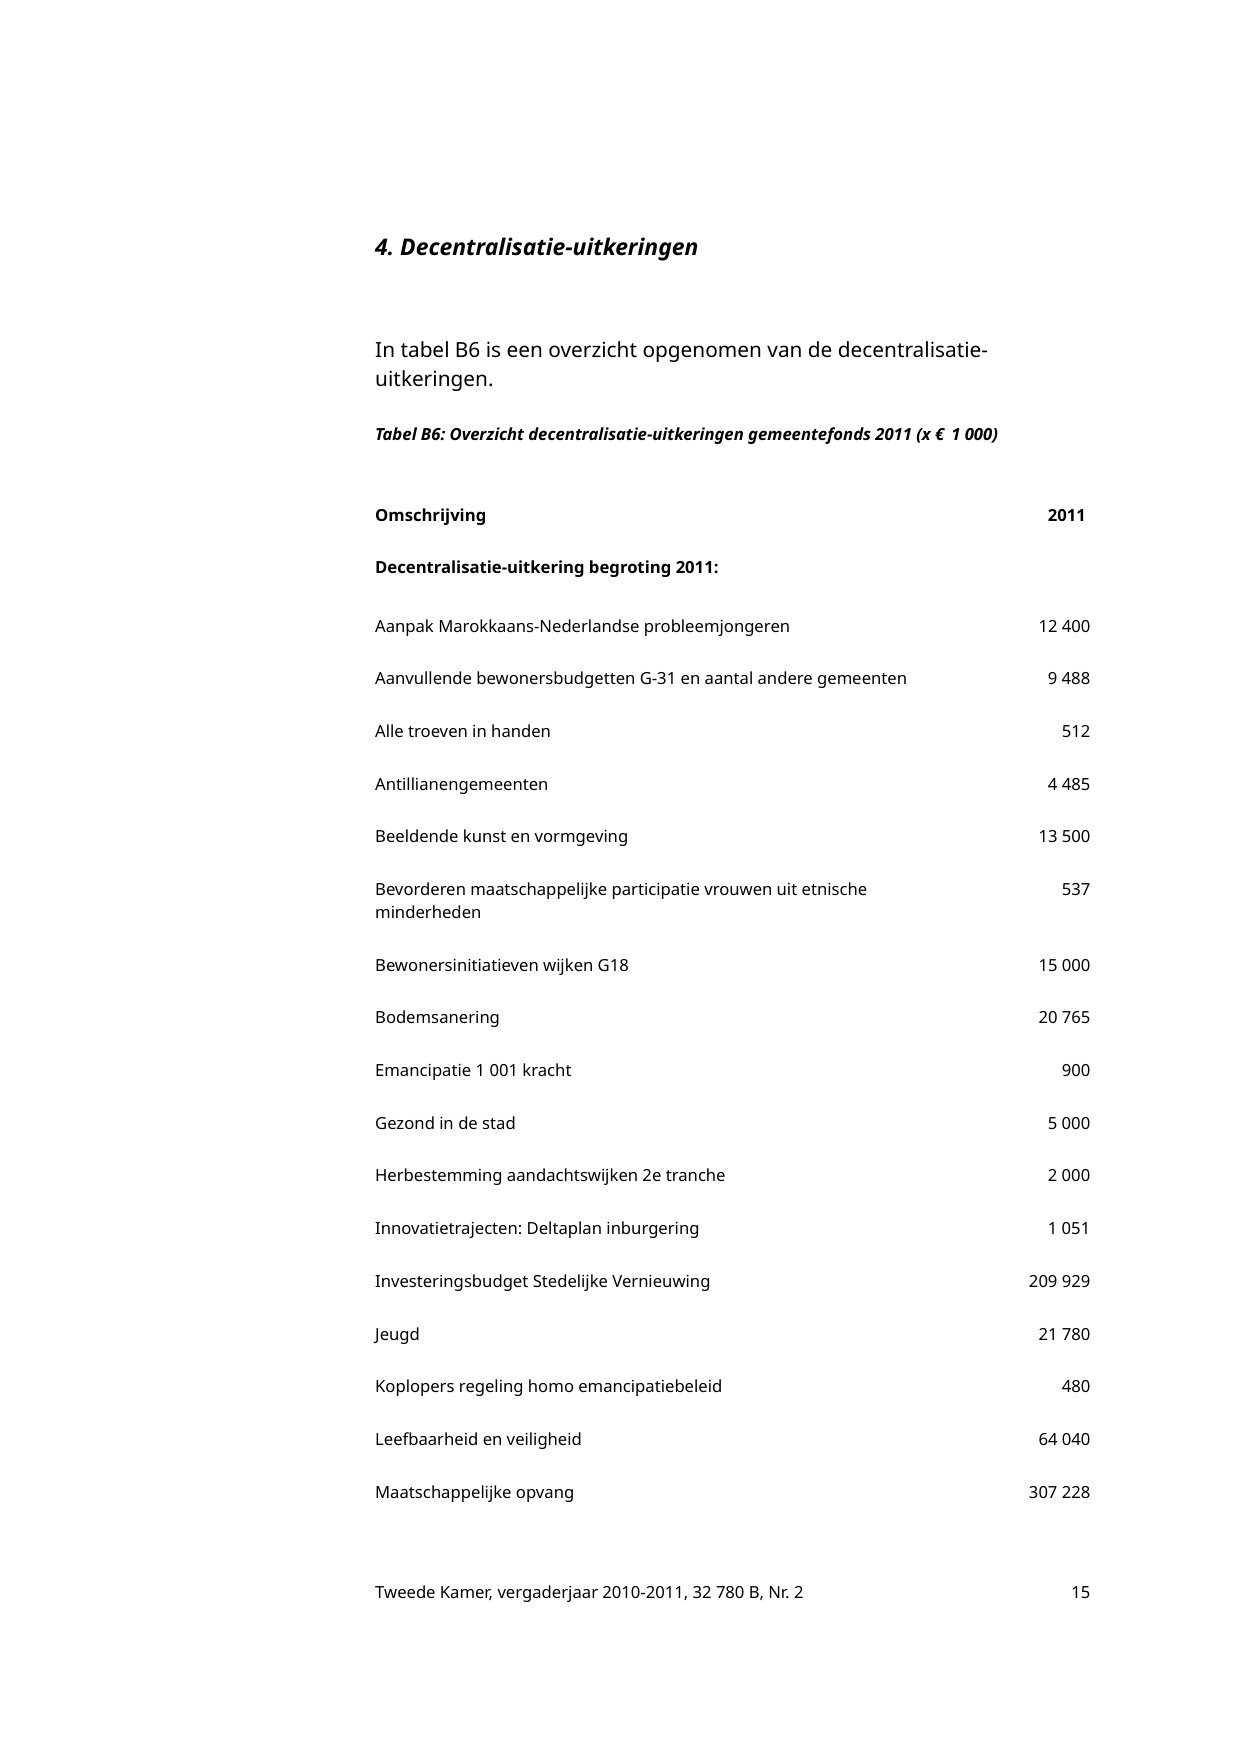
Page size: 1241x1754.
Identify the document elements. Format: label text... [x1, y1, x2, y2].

text In tabel B6 is een overzicht opgenomen van de decentralisatie-uitkeringen. [375, 336, 1090, 392]
table_cell Aanvullende bewonersbudgetten G-31 en aantal andere gemeenten [375, 667, 961, 720]
table_cell Decentralisatie-uitkering begroting 2011: [375, 556, 961, 614]
table_cell Maatschappelijke opvang [375, 1480, 961, 1533]
table_cell 12 400 [961, 614, 1090, 667]
table_cell Alle troeven in handen [375, 720, 961, 772]
table_cell Koplopers regeling homo emancipatiebeleid [375, 1375, 961, 1428]
table_cell Antillianengemeenten [375, 773, 961, 825]
table_cell [961, 556, 1090, 614]
table_header Omschrijving [375, 503, 961, 556]
table_cell 13 500 [961, 825, 1090, 878]
table_cell 307 228 [961, 1480, 1090, 1533]
table_cell 2 000 [961, 1164, 1090, 1217]
table_cell 20 765 [961, 1006, 1090, 1059]
table_cell 900 [961, 1059, 1090, 1111]
table_cell 512 [961, 720, 1090, 772]
table_cell 480 [961, 1375, 1090, 1428]
table_cell Bodemsanering [375, 1006, 961, 1059]
table_cell 537 [961, 878, 1090, 953]
table_cell Herbestemming aandachtswijken 2e tranche [375, 1164, 961, 1217]
table_header 2011 [961, 503, 1090, 556]
table_cell Bewonersinitiatieven wijken G18 [375, 953, 961, 1006]
table_cell Gezond in de stad [375, 1111, 961, 1164]
table_cell Beeldende kunst en vormgeving [375, 825, 961, 878]
text Tabel B6: Overzicht decentralisatie-uitkeringen gemeentefonds 2011 (x € 1 000) [375, 422, 1090, 445]
table_cell Innovatietrajecten: Deltaplan inburgering [375, 1217, 961, 1269]
table_cell Emancipatie 1 001 kracht [375, 1059, 961, 1111]
table_cell Bevorderen maatschappelijke participatie vrouwen uit etnische minderheden [375, 878, 961, 953]
subtitle 4. Decentralisatie-uitkeringen [375, 231, 1090, 262]
table_cell Investeringsbudget Stedelijke Vernieuwing [375, 1270, 961, 1322]
table_cell Leefbaarheid en veiligheid [375, 1428, 961, 1480]
table_cell 15 000 [961, 953, 1090, 1006]
table_cell 64 040 [961, 1428, 1090, 1480]
table_cell Jeugd [375, 1322, 961, 1375]
table_cell 5 000 [961, 1111, 1090, 1164]
table_cell 1 051 [961, 1217, 1090, 1269]
table_cell 9 488 [961, 667, 1090, 720]
table_cell 4 485 [961, 773, 1090, 825]
table_cell 209 929 [961, 1270, 1090, 1322]
table_cell 21 780 [961, 1322, 1090, 1375]
table_cell Aanpak Marokkaans-Nederlandse probleemjongeren [375, 614, 961, 667]
